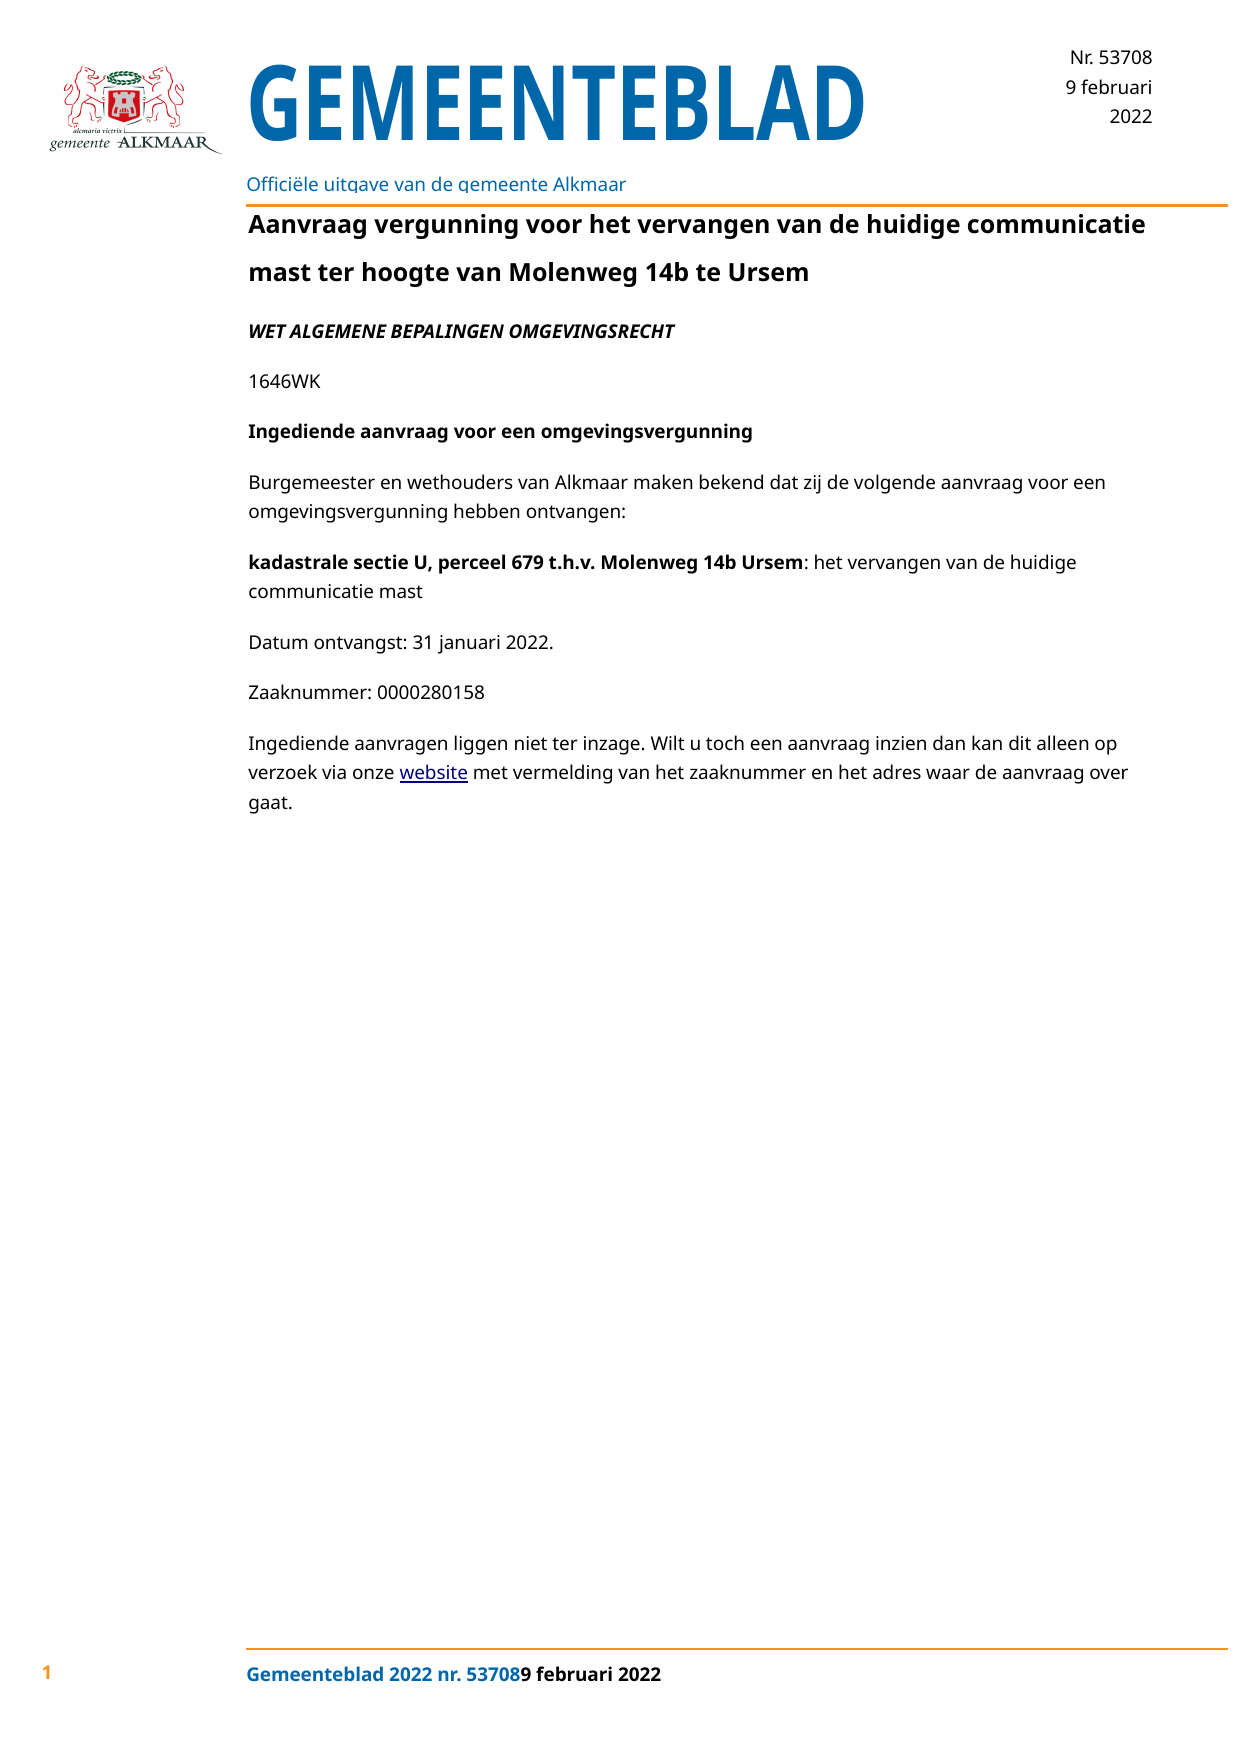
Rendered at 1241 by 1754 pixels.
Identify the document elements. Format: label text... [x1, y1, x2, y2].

text Ingediende aanvragen liggen niet ter inzage. Wilt u toch een aanvraag inzien dan kan dit alleen op verzoek via onze website met vermelding van het zaaknummer en het adres waar de aanvraag over gaat. [248, 730, 1152, 815]
text Burgemeester en wethouders van Alkmaar maken bekend dat zij de volgende aanvraag voor een omgevingsvergunning hebben ontvangen: [248, 469, 1152, 524]
text Zaaknummer: 0000280158 [248, 679, 1152, 705]
text kadastrale sectie U, perceel 679 t.h.v. Molenweg 14b Ursem: het vervangen van de huidige communicatie mast [248, 549, 1152, 604]
text Ingediende aanvraag voor een omgevingsvergunning [248, 419, 1152, 444]
picture [41, 47, 231, 172]
text Aanvraag vergunning voor het vervangen van de huidige communicatie mast ter hoogte van Molenweg 14b te Ursem [248, 207, 1152, 288]
text WET ALGEMENE BEPALINGEN OMGEVINGSRECHT [248, 318, 1152, 344]
text 1646WK [248, 368, 1152, 394]
text Datum ontvangst: 31 januari 2022. [248, 629, 1152, 655]
